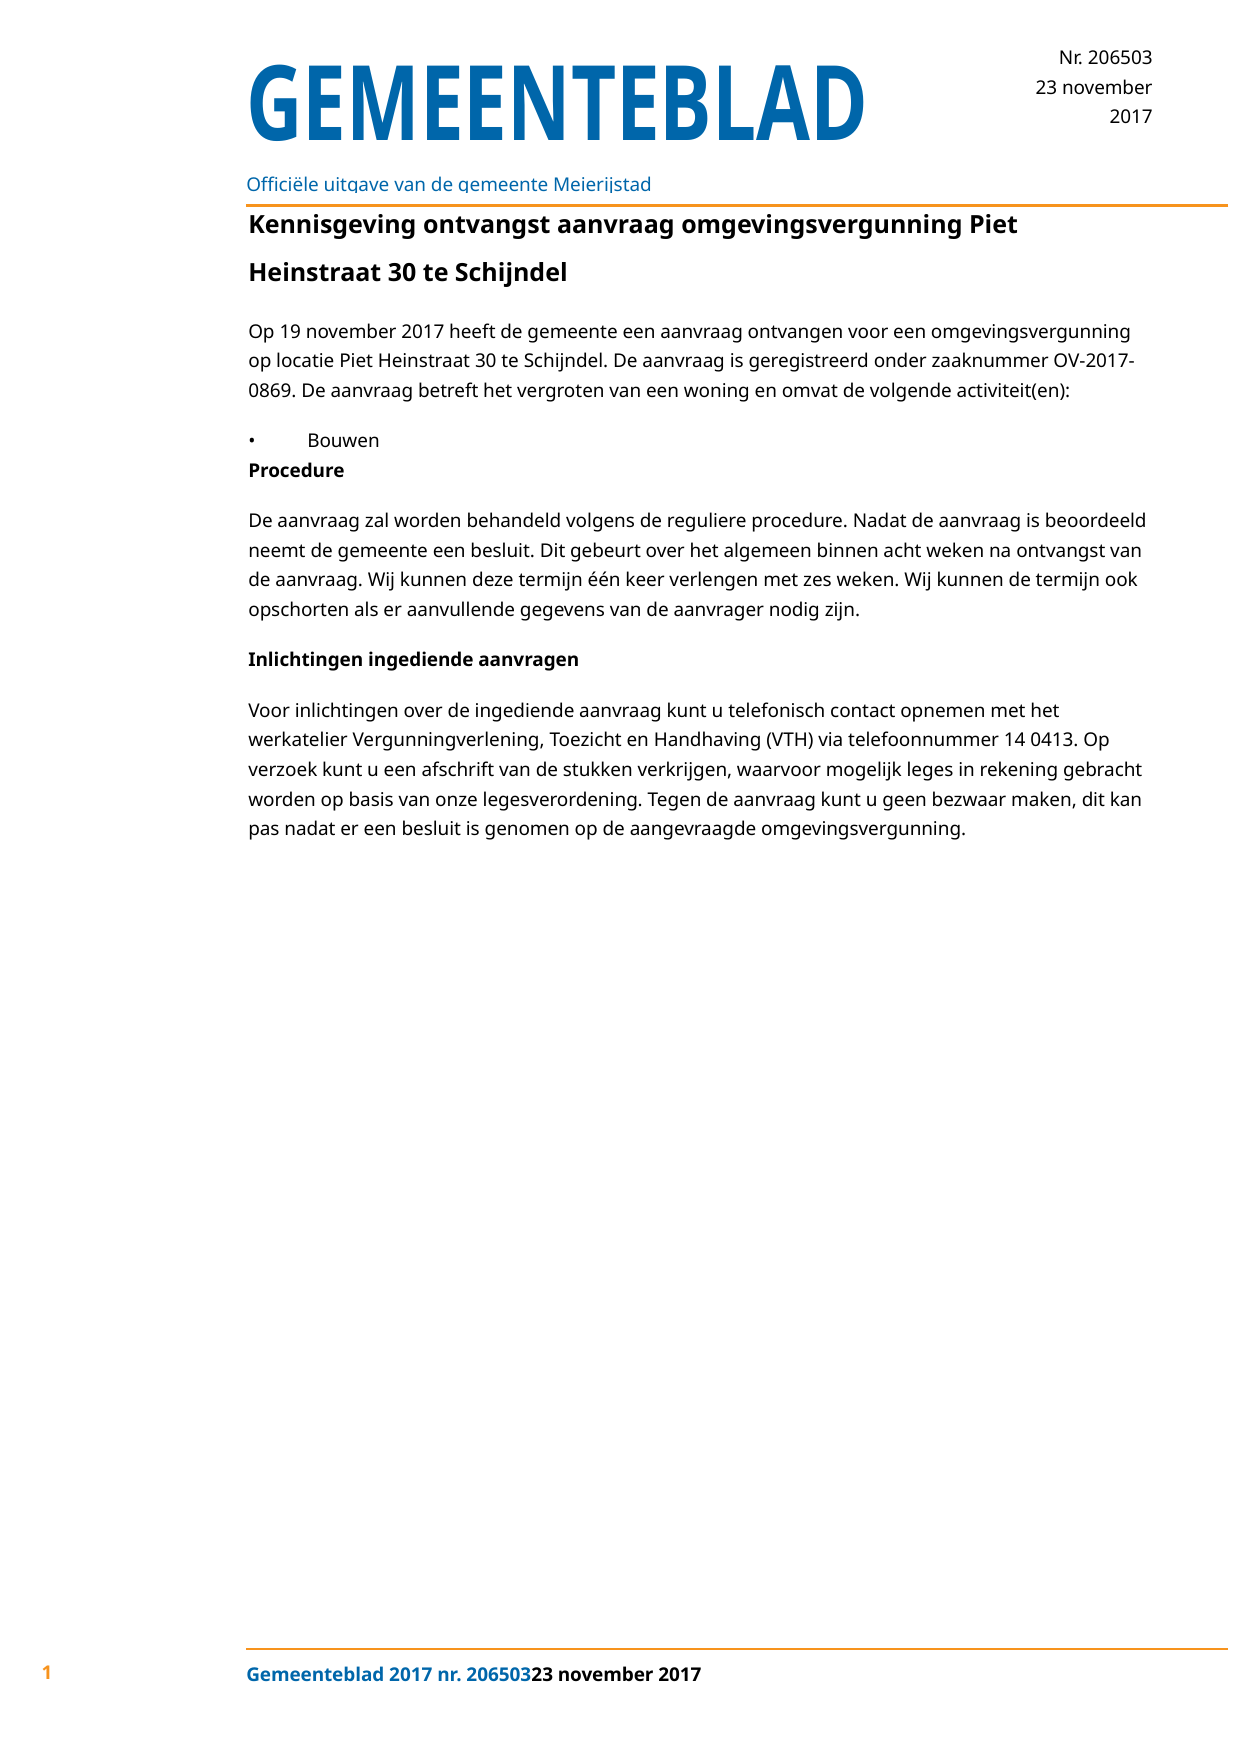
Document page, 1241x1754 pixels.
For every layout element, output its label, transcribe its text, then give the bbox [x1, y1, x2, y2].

text De aanvraag zal worden behandeld volgens de reguliere procedure. Nadat de aanvraag is beoordeeld neemt de gemeente een besluit. Dit gebeurt over het algemeen binnen acht weken na ontvangst van de aanvraag. Wij kunnen deze termijn één keer verlengen met zes weken. Wij kunnen de termijn ook opschorten als er aanvullende gegevens van de aanvrager nodig zijn. [248, 507, 1152, 622]
text Inlichtingen ingediende aanvragen [248, 647, 1152, 672]
text Kennisgeving ontvangst aanvraag omgevingsvergunning Piet Heinstraat 30 te Schijndel [248, 207, 1152, 288]
text Op 19 november 2017 heeft de gemeente een aanvraag ontvangen voor een omgevingsvergunning op locatie Piet Heinstraat 30 te Schijndel. De aanvraag is geregistreerd onder zaaknummer OV-2017-0869. De aanvraag betreft het vergroten van een woning en omvat de volgende activiteit(en): [248, 318, 1152, 403]
text Procedure [248, 457, 1152, 483]
text Voor inlichtingen over de ingediende aanvraag kunt u telefonisch contact opnemen met het werkatelier Vergunningverlening, Toezicht en Handhaving (VTH) via telefoonnummer 14 0413. Op verzoek kunt u een afschrift van de stukken verkrijgen, waarvoor mogelijk leges in rekening gebracht worden op basis van onze legesverordening. Tegen de aanvraag kunt u geen bezwaar maken, dit kan pas nadat er een besluit is genomen op de aangevraagde omgevingsvergunning. [248, 697, 1152, 841]
picture [41, 47, 231, 172]
list Bouwen [248, 427, 1152, 453]
